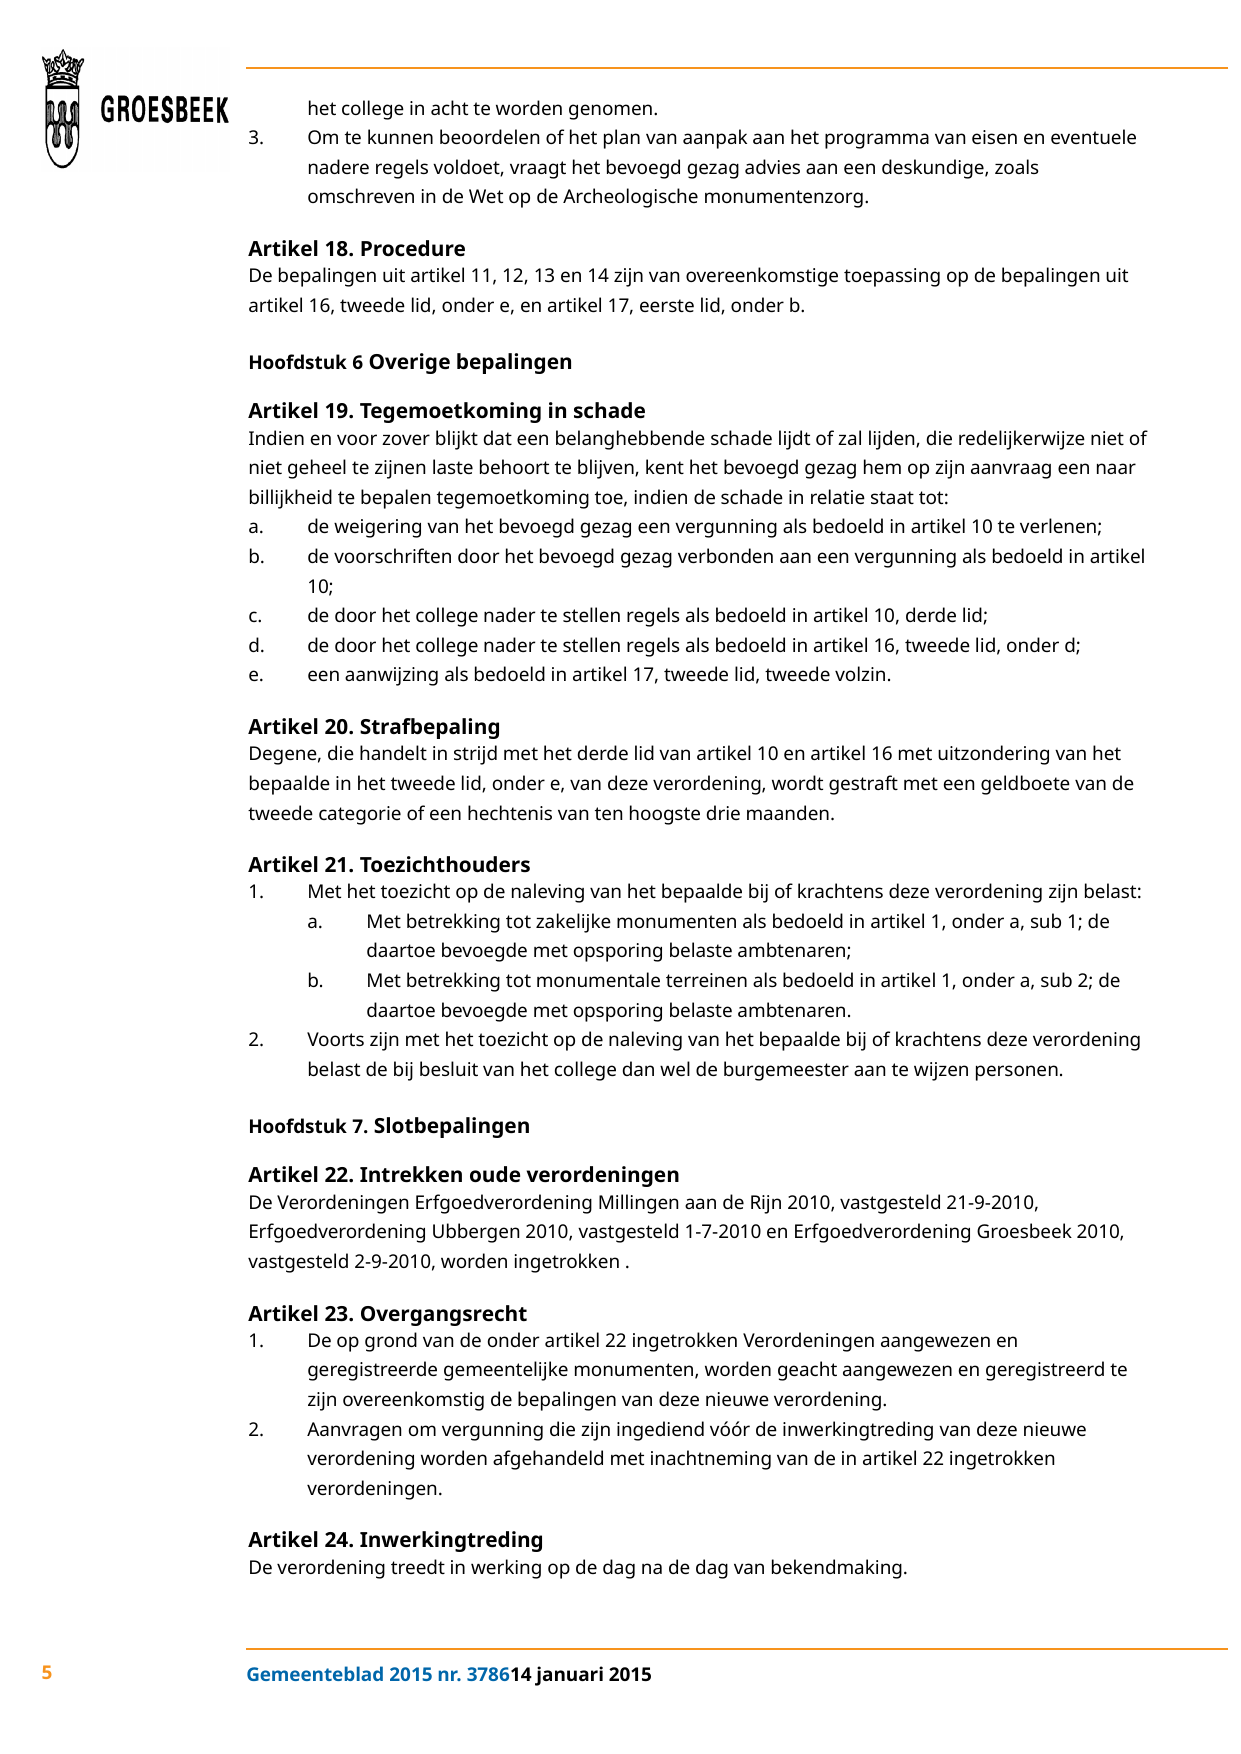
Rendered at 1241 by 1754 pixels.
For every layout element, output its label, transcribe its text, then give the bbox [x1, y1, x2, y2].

text Indien en voor zover blijkt dat een belanghebbende schade lijdt of zal lijden, die redelijkerwijze niet of niet geheel te zijnen laste behoort te blijven, kent het bevoegd gezag hem op zijn aanvraag een naar billijkheid te bepalen tegemoetkoming toe, indien de schade in relatie staat tot: [248, 425, 1152, 510]
text Artikel 22. Intrekken oude verordeningen [248, 1161, 1152, 1189]
list Voorts zijn met het toezicht op de naleving van het bepaalde bij of krachtens deze verordening belast de bij besluit van het college dan wel de burgemeester aan te wijzen personen. [248, 1026, 1152, 1082]
text Artikel 23. Overgangsrecht [248, 1299, 1152, 1327]
picture [41, 47, 231, 172]
text Artikel 19. Tegemoetkoming in schade [248, 397, 1152, 425]
list Om te kunnen beoordelen of het plan van aanpak aan het programma van eisen en eventuele nadere regels voldoet, vraagt het bevoegd gezag advies aan een deskundige, zoals omschreven in de Wet op de Archeologische monumentenzorg. [248, 124, 1152, 209]
text De bepalingen uit artikel 11, 12, 13 en 14 zijn van overeenkomstige toepassing op de bepalingen uit artikel 16, tweede lid, onder e, en artikel 17, eerste lid, onder b. [248, 262, 1152, 318]
list de door het college nader te stellen regels als bedoeld in artikel 10, derde lid; [248, 602, 1152, 628]
text De verordening treedt in werking op de dag na de dag van bekendmaking. [248, 1554, 1152, 1579]
list Aanvragen om vergunning die zijn ingediend vóór de inwerkingtreding van deze nieuwe verordening worden afgehandeld met inachtneming van de in artikel 22 ingetrokken verordeningen. [248, 1416, 1152, 1501]
list de weigering van het bevoegd gezag een vergunning als bedoeld in artikel 10 te verlenen; [248, 514, 1152, 539]
list De op grond van de onder artikel 22 ingetrokken Verordeningen aangewezen en geregistreerde gemeentelijke monumenten, worden geacht aangewezen en geregistreerd te zijn overeenkomstig de bepalingen van deze nieuwe verordening. [248, 1327, 1152, 1412]
list Met het toezicht op de naleving van het bepaalde bij of krachtens deze verordening zijn belast: [248, 878, 1152, 904]
list een aanwijzing als bedoeld in artikel 17, tweede lid, tweede volzin. [248, 662, 1152, 687]
list Met betrekking tot monumentale terreinen als bedoeld in artikel 1, onder a, sub 2; de daartoe bevoegde met opsporing belaste ambtenaren. [307, 967, 1152, 1023]
text Degene, die handelt in strijd met het derde lid van artikel 10 en artikel 16 met uitzondering van het bepaalde in het tweede lid, onder e, van deze verordening, wordt gestraft met een geldboete van de tweede categorie of een hechtenis van ten hoogste drie maanden. [248, 741, 1152, 825]
text Hoofdstuk 7. Slotbepalingen [248, 1111, 1152, 1140]
list het college in acht te worden genomen. [248, 95, 1152, 121]
text Hoofdstuk 6 Overige bepalingen [248, 347, 1152, 376]
text De Verordeningen Erfgoedverordening Millingen aan de Rijn 2010, vastgesteld 21-9-2010, Erfgoedverordening Ubbergen 2010, vastgesteld 1-7-2010 en Erfgoedverordening Groesbeek 2010, vastgesteld 2-9-2010, worden ingetrokken . [248, 1189, 1152, 1274]
text Artikel 21. Toezichthouders [248, 850, 1152, 878]
text Artikel 20. Strafbepaling [248, 712, 1152, 741]
text Artikel 24. Inwerkingtreding [248, 1525, 1152, 1554]
list Met betrekking tot zakelijke monumenten als bedoeld in artikel 1, onder a, sub 1; de daartoe bevoegde met opsporing belaste ambtenaren; [307, 908, 1152, 963]
text Artikel 18. Procedure [248, 234, 1152, 262]
list de voorschriften door het bevoegd gezag verbonden aan een vergunning als bedoeld in artikel 10; [248, 543, 1152, 599]
list de door het college nader te stellen regels als bedoeld in artikel 16, tweede lid, onder d; [248, 632, 1152, 658]
